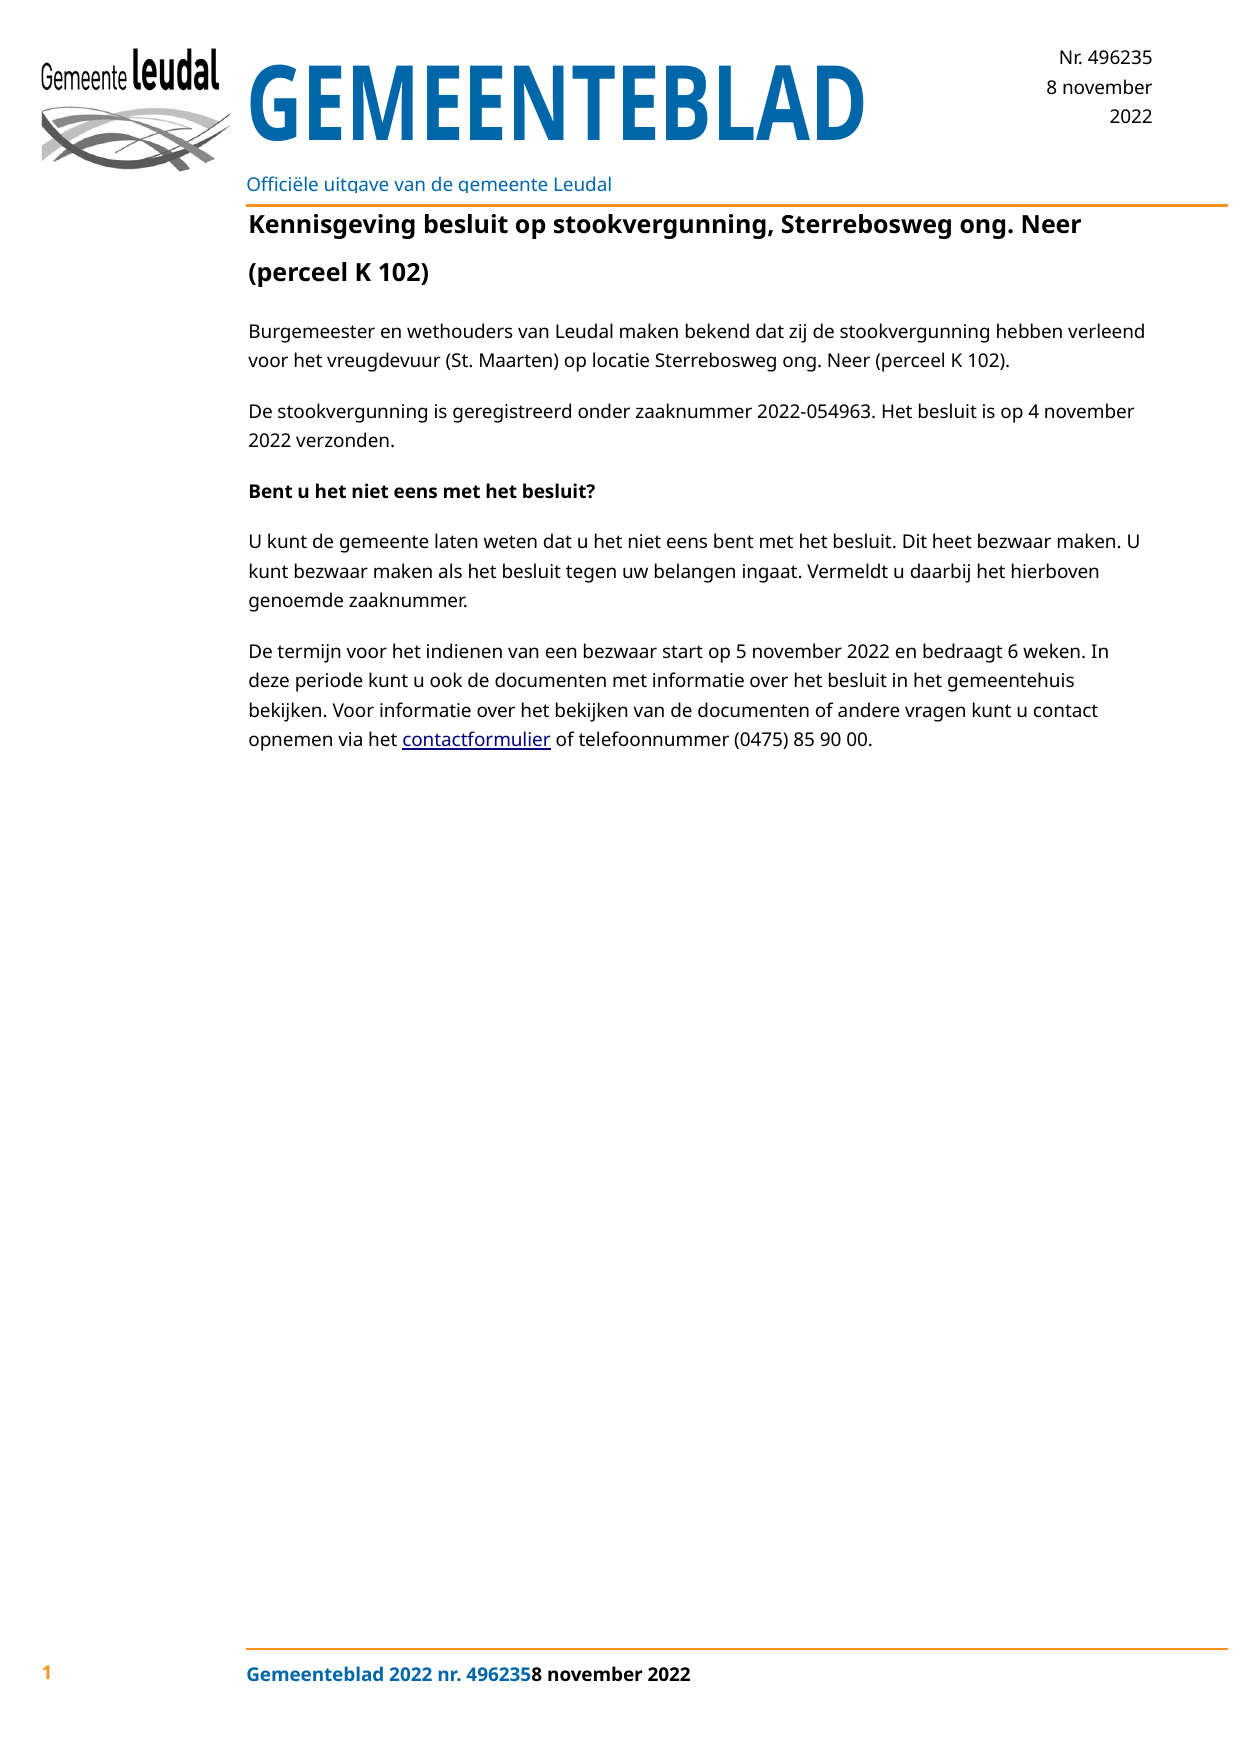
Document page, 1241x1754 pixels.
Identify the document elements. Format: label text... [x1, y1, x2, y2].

text Bent u het niet eens met het besluit? [248, 478, 1152, 504]
text De stookvergunning is geregistreerd onder zaaknummer 2022-054963. Het besluit is op 4 november 2022 verzonden. [248, 398, 1152, 453]
text U kunt de gemeente laten weten dat u het niet eens bent met het besluit. Dit heet bezwaar maken. U kunt bezwaar maken als het besluit tegen uw belangen ingaat. Vermeldt u daarbij het hierboven genoemde zaaknummer. [248, 528, 1152, 613]
text De termijn voor het indienen van een bezwaar start op 5 november 2022 en bedraagt 6 weken. In deze periode kunt u ook de documenten met informatie over het besluit in het gemeentehuis bekijken. Voor informatie over het bekijken van de documenten of andere vragen kunt u contact opnemen via het contactformulier of telefoonnummer (0475) 85 90 00. [248, 638, 1152, 752]
picture [41, 47, 231, 172]
text Kennisgeving besluit op stookvergunning, Sterrebosweg ong. Neer (perceel K 102) [248, 207, 1152, 288]
text Burgemeester en wethouders van Leudal maken bekend dat zij de stookvergunning hebben verleend voor het vreugdevuur (St. Maarten) op locatie Sterrebosweg ong. Neer (perceel K 102). [248, 318, 1152, 373]
